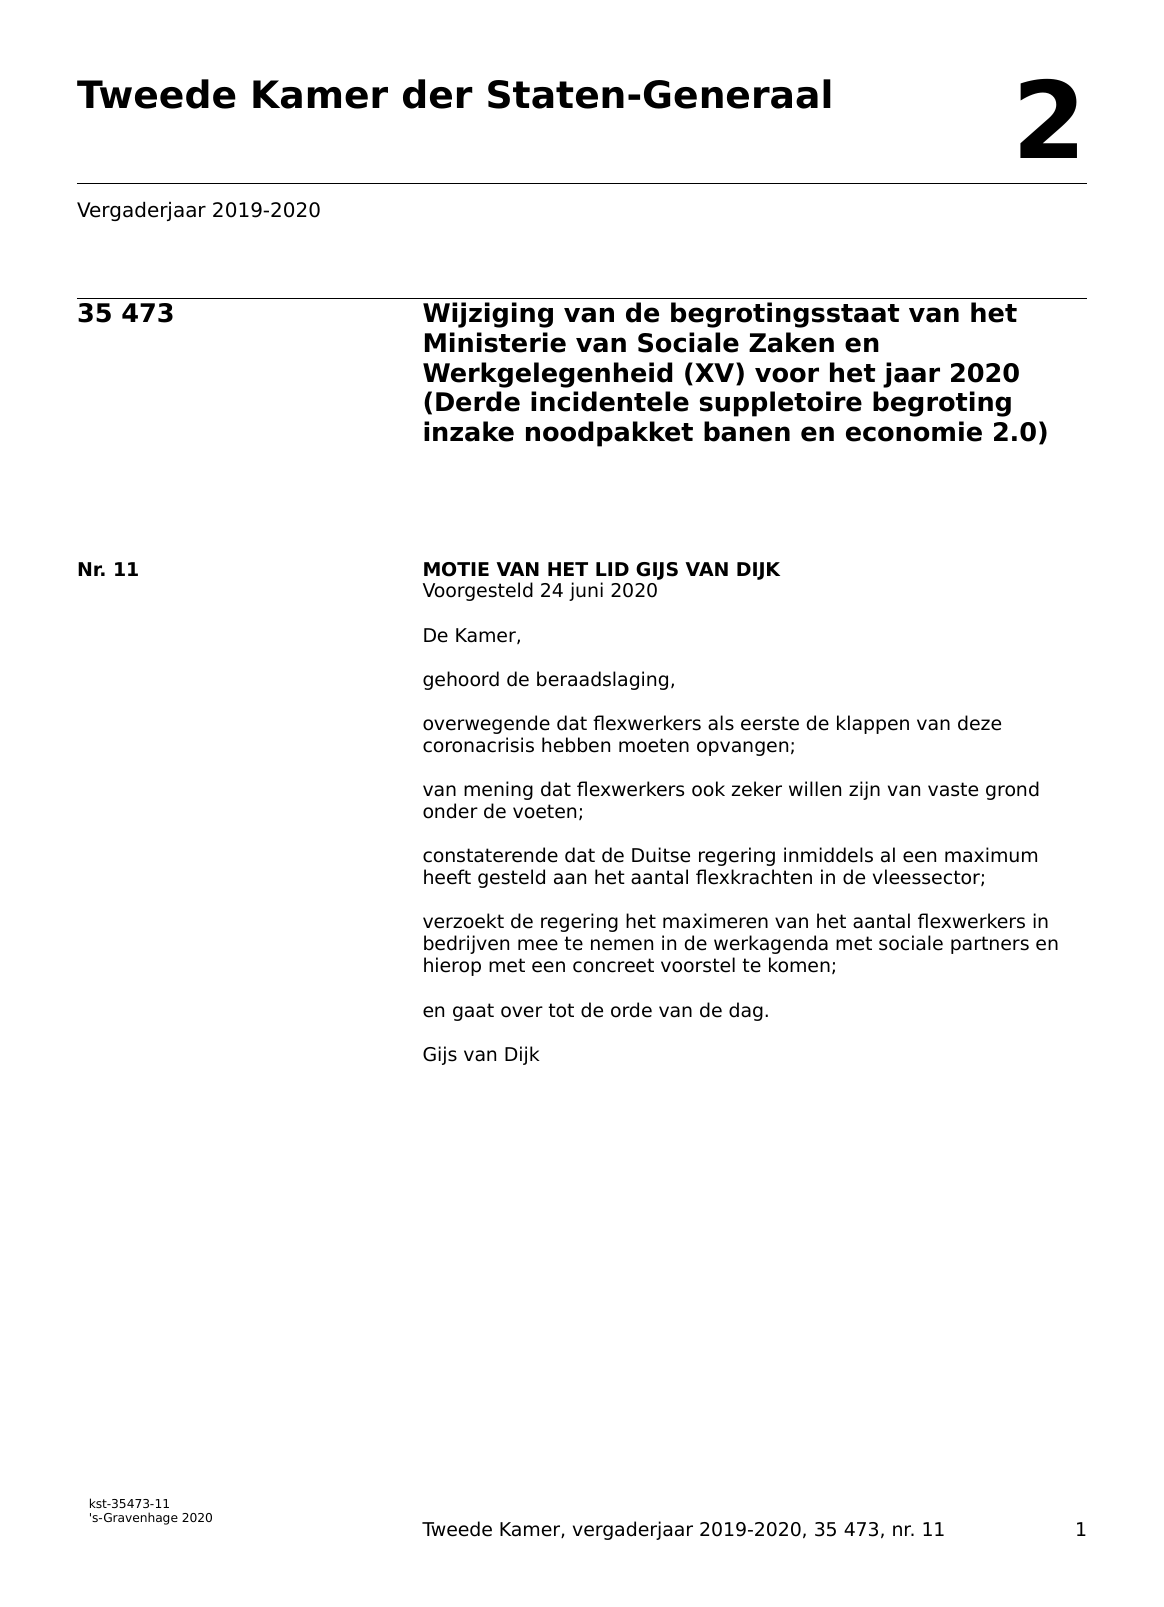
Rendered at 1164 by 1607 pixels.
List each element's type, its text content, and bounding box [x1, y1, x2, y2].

text 's-Gravenhage 2020 [88, 1511, 323, 1525]
table_header 2 [886, 59, 1087, 183]
text Voorgesteld 24 juni 2020 [422, 580, 1087, 602]
subtitle 35 473 Wijziging van de begrotingsstaat van het Ministerie van Sociale Zaken en Werkgelegenheid (XV) voor het jaar 2020 (Derde incidentele suppletoire begroting inzake noodpakket banen en economie 2.0) [77, 299, 1087, 447]
text gehoord de beraadslaging, [422, 669, 1087, 691]
text en gaat over tot de orde van de dag. [422, 999, 1087, 1021]
table_cell Vergaderjaar 2019-2020 [77, 184, 1087, 298]
subtitle Nr. 11 MOTIE VAN HET LID GIJS VAN DIJK [77, 558, 1087, 580]
text overwegende dat flexwerkers als eerste de klappen van deze coronacrisis hebben moeten opvangen; [422, 713, 1087, 757]
text van mening dat flexwerkers ook zeker willen zijn van vaste grond onder de voeten; [422, 779, 1087, 823]
text Gijs van Dijk [422, 1044, 1087, 1066]
text De Kamer, [422, 624, 1087, 647]
text verzoekt de regering het maximeren van het aantal flexwerkers in bedrijven mee te nemen in de werkagenda met sociale partners en hierop met een concreet voorstel te komen; [422, 911, 1087, 977]
text constaterende dat de Duitse regering inmiddels al een maximum heeft gesteld aan het aantal flexkrachten in de vleessector; [422, 845, 1087, 889]
table_header Tweede Kamer der Staten-Generaal [77, 59, 886, 183]
text kst-35473-11 [88, 1497, 323, 1511]
